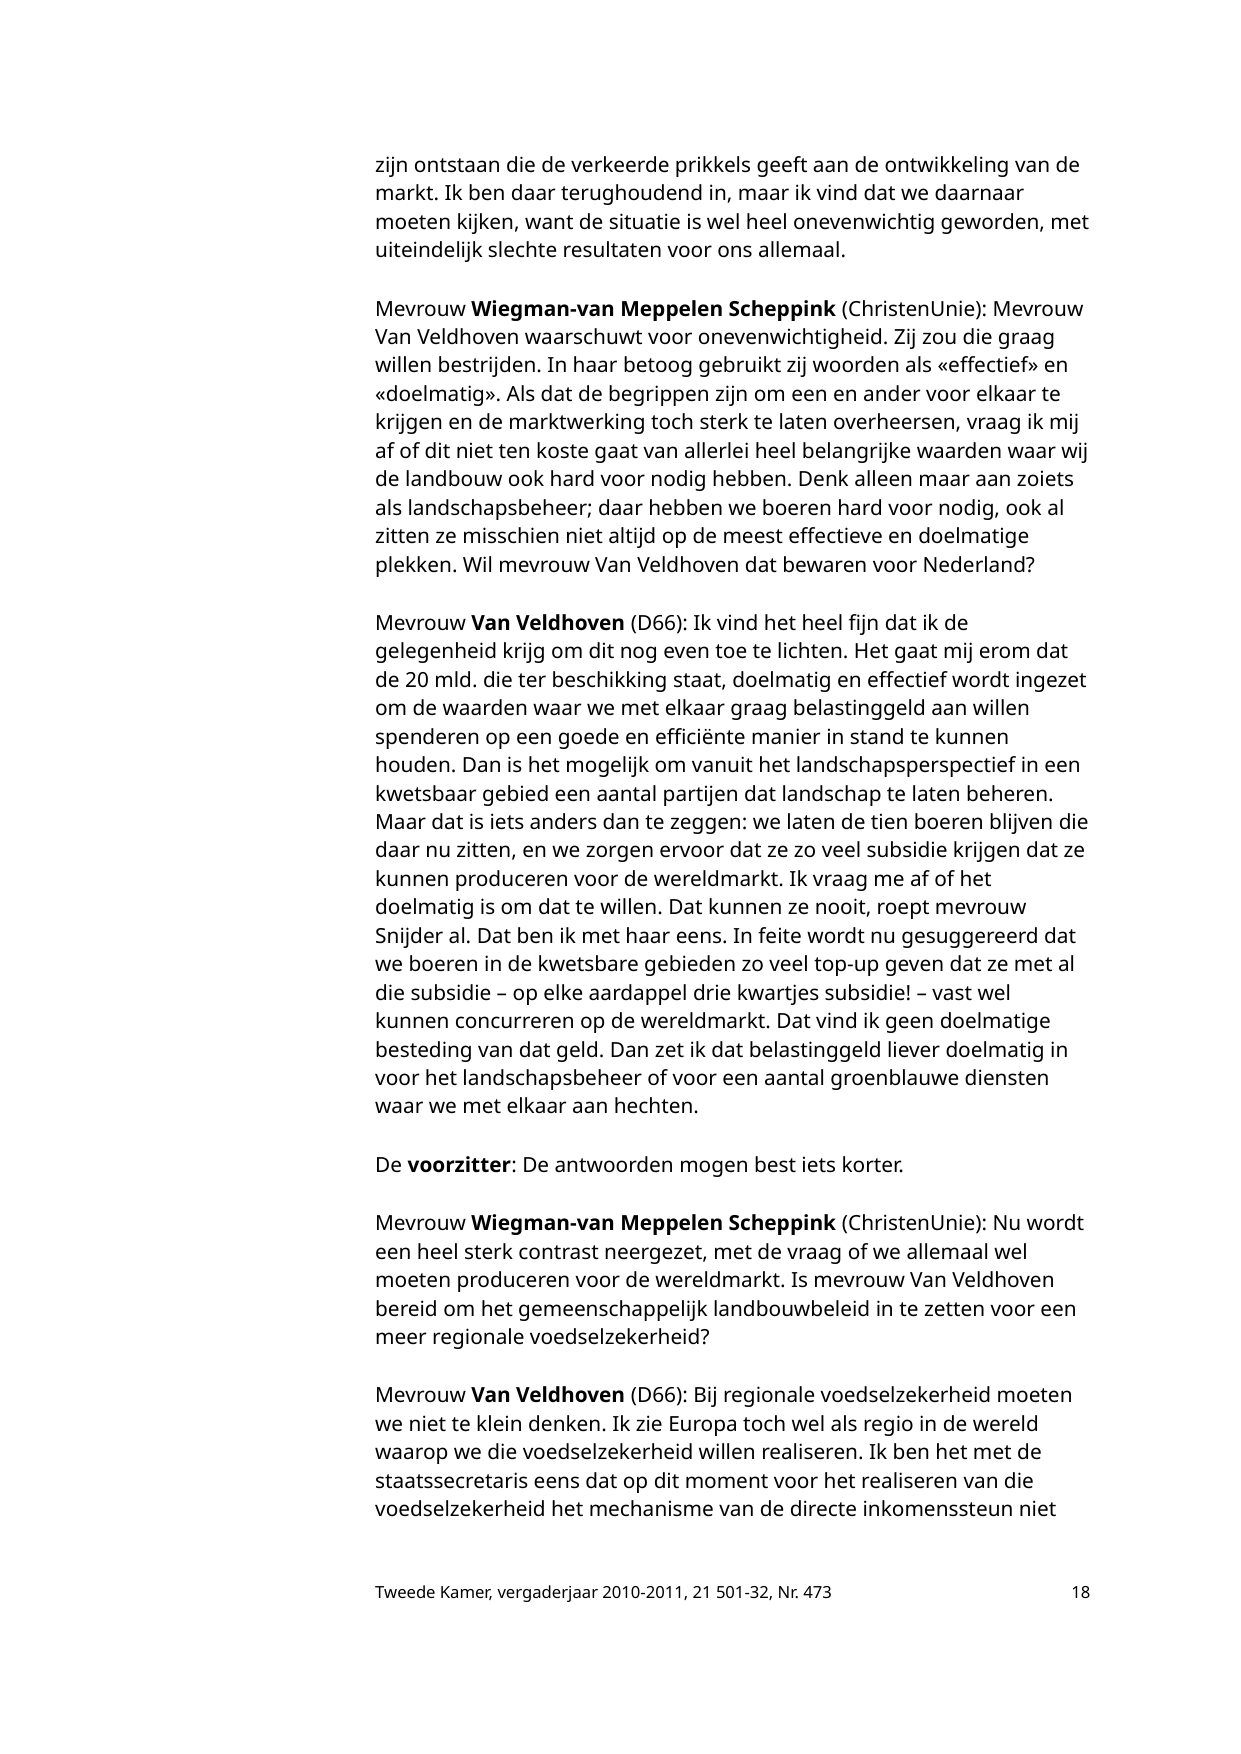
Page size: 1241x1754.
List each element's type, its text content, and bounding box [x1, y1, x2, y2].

text De voorzitter: De antwoorden mogen best iets korter. [375, 1150, 1090, 1178]
text Mevrouw Van Veldhoven (D66): Bij regionale voedselzekerheid moeten we niet te klein denken. Ik zie Europa toch wel als regio in de wereld waarop we die voedselzekerheid willen realiseren. Ik ben het met de staatssecretaris eens dat op dit moment voor het realiseren van die voedselzekerheid het mechanisme van de directe inkomenssteun niet [375, 1381, 1090, 1523]
text zijn ontstaan die de verkeerde prikkels geeft aan de ontwikkeling van de markt. Ik ben daar terughoudend in, maar ik vind dat we daarnaar moeten kijken, want de situatie is wel heel onevenwichtig geworden, met uiteindelijk slechte resultaten voor ons allemaal. [375, 150, 1090, 264]
text Mevrouw Van Veldhoven (D66): Ik vind het heel fijn dat ik de gelegenheid krijg om dit nog even toe te lichten. Het gaat mij erom dat de 20 mld. die ter beschikking staat, doelmatig en effectief wordt ingezet om de waarden waar we met elkaar graag belastinggeld aan willen spenderen op een goede en efficiënte manier in stand te kunnen houden. Dan is het mogelijk om vanuit het landschapsperspectief in een kwetsbaar gebied een aantal partijen dat landschap te laten beheren. Maar dat is iets anders dan te zeggen: we laten de tien boeren blijven die daar nu zitten, en we zorgen ervoor dat ze zo veel subsidie krijgen dat ze kunnen produceren voor de wereldmarkt. Ik vraag me af of het doelmatig is om dat te willen. Dat kunnen ze nooit, roept mevrouw Snijder al. Dat ben ik met haar eens. In feite wordt nu gesuggereerd dat we boeren in de kwetsbare gebieden zo veel top-up geven dat ze met al die subsidie – op elke aardappel drie kwartjes subsidie! – vast wel kunnen concurreren op de wereldmarkt. Dat vind ik geen doelmatige besteding van dat geld. Dan zet ik dat belastinggeld liever doelmatig in voor het landschapsbeheer of voor een aantal groenblauwe diensten waar we met elkaar aan hechten. [375, 608, 1090, 1120]
text Mevrouw Wiegman-van Meppelen Scheppink (ChristenUnie): Mevrouw Van Veldhoven waarschuwt voor onevenwichtigheid. Zij zou die graag willen bestrijden. In haar betoog gebruikt zij woorden als «effectief» en «doelmatig». Als dat de begrippen zijn om een en ander voor elkaar te krijgen en de marktwerking toch sterk te laten overheersen, vraag ik mij af of dit niet ten koste gaat van allerlei heel belangrijke waarden waar wij de landbouw ook hard voor nodig hebben. Denk alleen maar aan zoiets als landschapsbeheer; daar hebben we boeren hard voor nodig, ook al zitten ze misschien niet altijd op de meest effectieve en doelmatige plekken. Wil mevrouw Van Veldhoven dat bewaren voor Nederland? [375, 294, 1090, 578]
text Mevrouw Wiegman-van Meppelen Scheppink (ChristenUnie): Nu wordt een heel sterk contrast neergezet, met de vraag of we allemaal wel moeten produceren voor de wereldmarkt. Is mevrouw Van Veldhoven bereid om het gemeenschappelijk landbouwbeleid in te zetten voor een meer regionale voedselzekerheid? [375, 1208, 1090, 1351]
